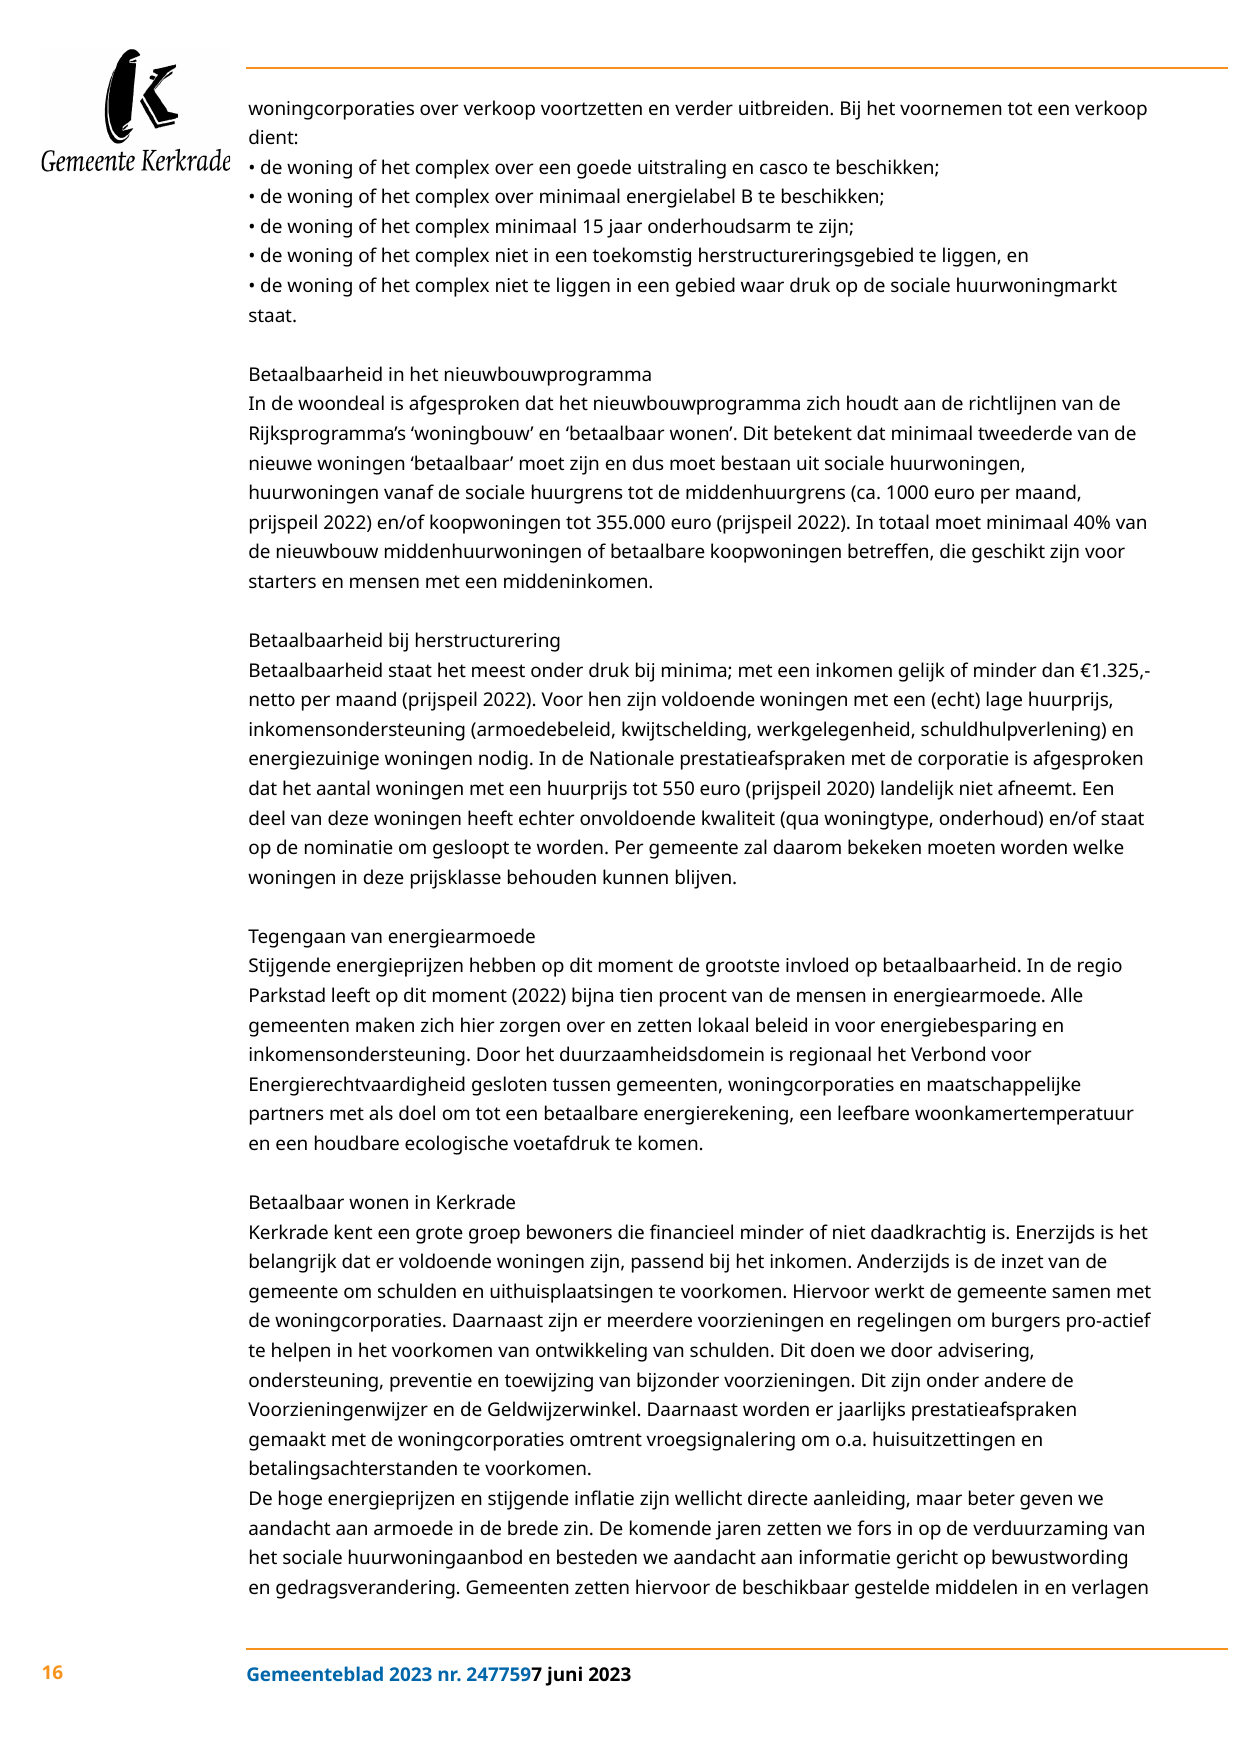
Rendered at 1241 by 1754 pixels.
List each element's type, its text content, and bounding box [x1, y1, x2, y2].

text Betaalbaar wonen in Kerkrade [248, 1189, 1152, 1215]
text Betaalbaarheid in het nieuwbouwprogramma [248, 361, 1152, 387]
text • de woning of het complex minimaal 15 jaar onderhoudsarm te zijn; [248, 213, 1152, 239]
text Stijgende energieprijzen hebben op dit moment de grootste invloed op betaalbaarheid. In de regio Parkstad leeft op dit moment (2022) bijna tien procent van de mensen in energiearmoede. Alle gemeenten maken zich hier zorgen over en zetten lokaal beleid in voor energiebesparing en inkomensondersteuning. Door het duurzaamheidsdomein is regionaal het Verbond voor Energierechtvaardigheid gesloten tussen gemeenten, woningcorporaties en maatschappelijke partners met als doel om tot een betaalbare energierekening, een leefbare woonkamertemperatuur en een houdbare ecologische voetafdruk te komen. [248, 953, 1152, 1156]
text • de woning of het complex niet in een toekomstig herstructureringsgebied te liggen, en [248, 243, 1152, 268]
text Betaalbaarheid bij herstructurering [248, 627, 1152, 653]
text • de woning of het complex over een goede uitstraling en casco te beschikken; [248, 154, 1152, 180]
text • de woning of het complex over minimaal energielabel B te beschikken; [248, 183, 1152, 209]
text • de woning of het complex niet te liggen in een gebied waar druk op de sociale huurwoningmarkt staat. [248, 272, 1152, 328]
text Kerkrade kent een grote groep bewoners die financieel minder of niet daadkrachtig is. Enerzijds is het belangrijk dat er voldoende woningen zijn, passend bij het inkomen. Anderzijds is de inzet van de gemeente om schulden en uithuisplaatsingen te voorkomen. Hiervoor werkt de gemeente samen met de woningcorporaties. Daarnaast zijn er meerdere voorzieningen en regelingen om burgers pro-actief te helpen in het voorkomen van ontwikkeling van schulden. Dit doen we door advisering, ondersteuning, preventie en toewijzing van bijzonder voorzieningen. Dit zijn onder andere de Voorzieningenwijzer en de Geldwijzerwinkel. Daarnaast worden er jaarlijks prestatieafspraken gemaakt met de woningcorporaties omtrent vroegsignalering om o.a. huisuitzettingen en betalingsachterstanden te voorkomen. [248, 1219, 1152, 1481]
picture [41, 47, 231, 172]
text Betaalbaarheid staat het meest onder druk bij minima; met een inkomen gelijk of minder dan €1.325,- netto per maand (prijspeil 2022). Voor hen zijn voldoende woningen met een (echt) lage huurprijs, inkomensondersteuning (armoedebeleid, kwijtschelding, werkgelegenheid, schuldhulpverlening) en energiezuinige woningen nodig. In de Nationale prestatieafspraken met de corporatie is afgesproken dat het aantal woningen met een huurprijs tot 550 euro (prijspeil 2020) landelijk niet afneemt. Een deel van deze woningen heeft echter onvoldoende kwaliteit (qua woningtype, onderhoud) en/of staat op de nominatie om gesloopt te worden. Per gemeente zal daarom bekeken moeten worden welke woningen in deze prijsklasse behouden kunnen blijven. [248, 657, 1152, 890]
text De hoge energieprijzen en stijgende inflatie zijn wellicht directe aanleiding, maar beter geven we aandacht aan armoede in de brede zin. De komende jaren zetten we fors in op de verduurzaming van het sociale huurwoningaanbod en besteden we aandacht aan informatie gericht op bewustwording en gedragsverandering. Gemeenten zetten hiervoor de beschikbaar gestelde middelen in en verlagen [248, 1485, 1152, 1600]
text woningcorporaties over verkoop voortzetten en verder uitbreiden. Bij het voornemen tot een verkoop dient: [248, 95, 1152, 150]
text In de woondeal is afgesproken dat het nieuwbouwprogramma zich houdt aan de richtlijnen van de Rijksprogramma’s ‘woningbouw’ en ‘betaalbaar wonen’. Dit betekent dat minimaal tweederde van de nieuwe woningen ‘betaalbaar’ moet zijn en dus moet bestaan uit sociale huurwoningen, huurwoningen vanaf de sociale huurgrens tot de middenhuurgrens (ca. 1000 euro per maand, prijspeil 2022) en/of koopwoningen tot 355.000 euro (prijspeil 2022). In totaal moet minimaal 40% van de nieuwbouw middenhuurwoningen of betaalbare koopwoningen betreffen, die geschikt zijn voor starters en mensen met een middeninkomen. [248, 391, 1152, 594]
text Tegengaan van energiearmoede [248, 923, 1152, 949]
